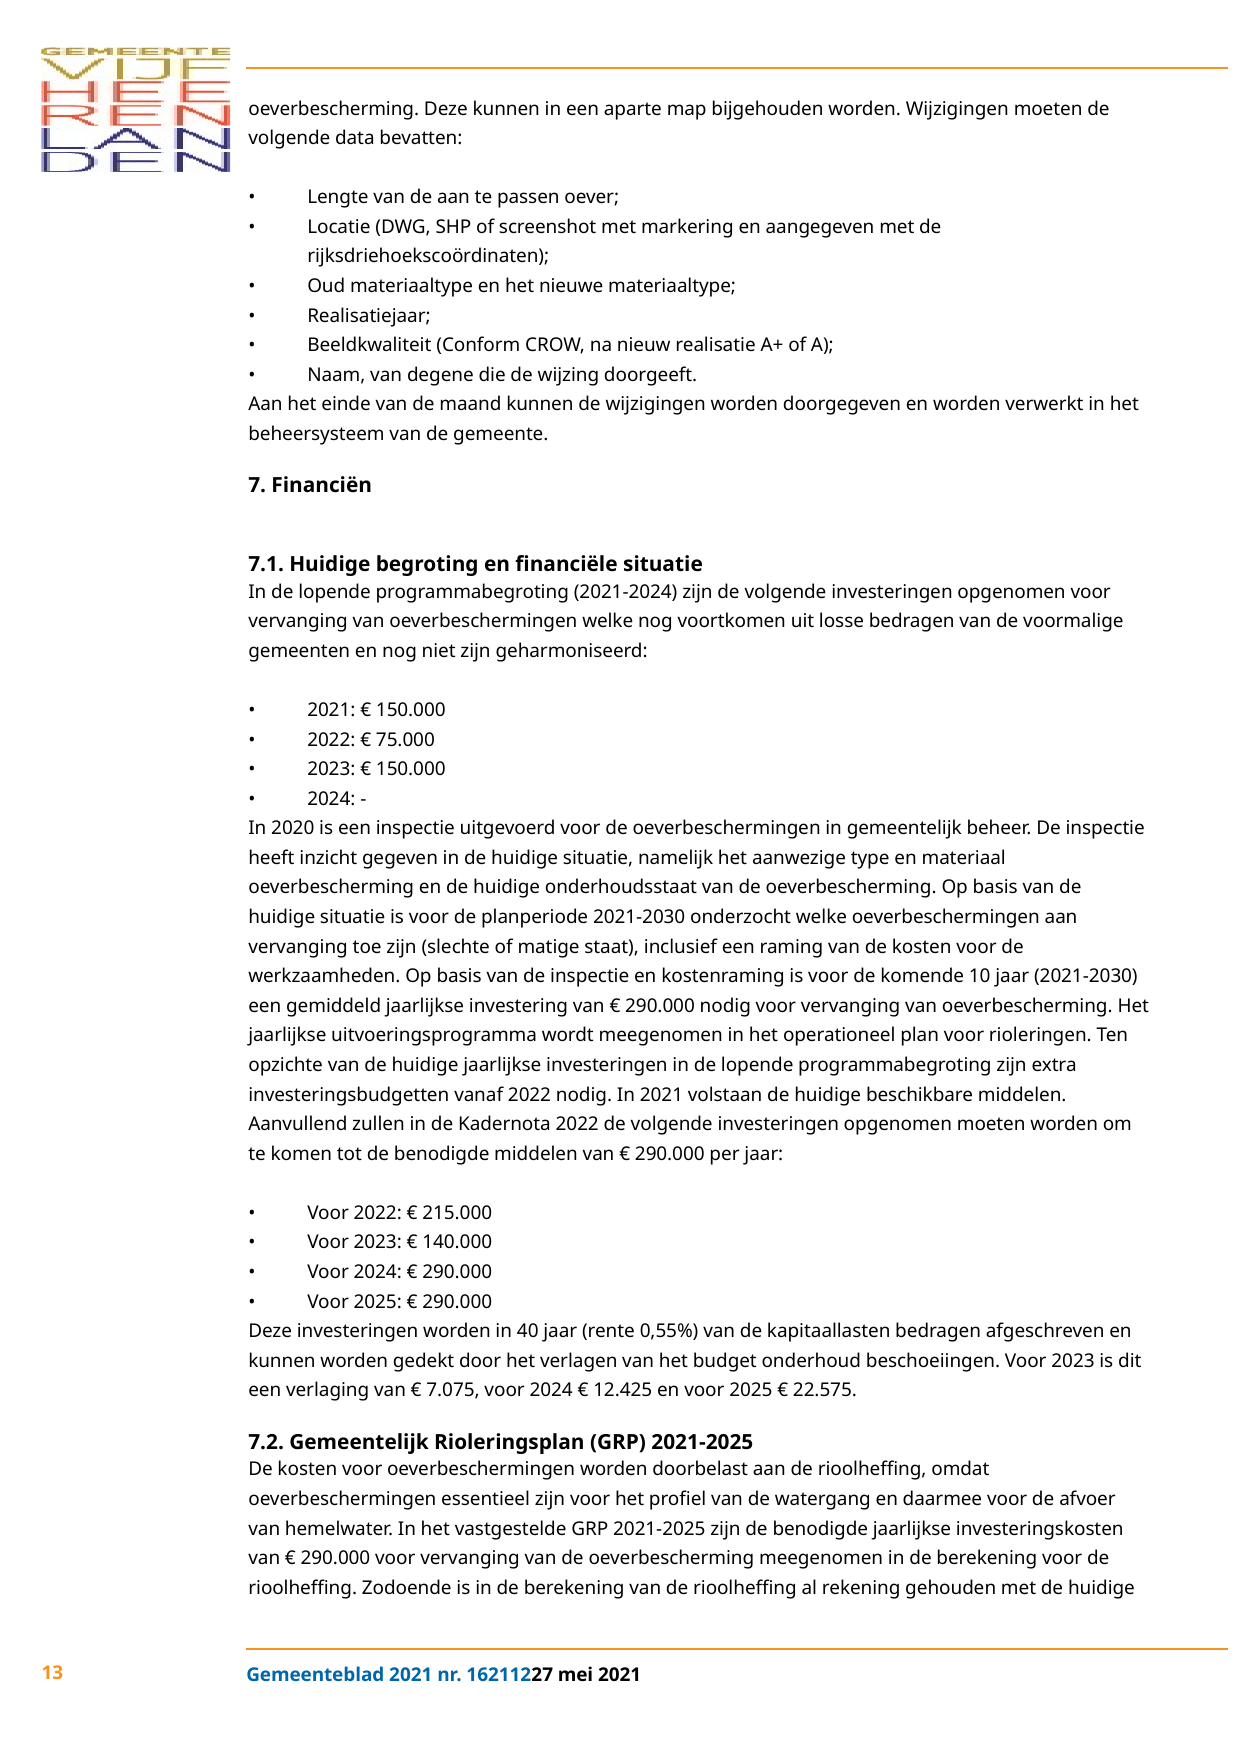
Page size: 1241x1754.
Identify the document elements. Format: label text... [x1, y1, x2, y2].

list Voor 2024: € 290.000 [248, 1258, 1152, 1284]
list 2024: - [248, 785, 1152, 811]
text 7. Financiën [248, 471, 1152, 499]
text 7.1. Huidige begroting en financiële situatie [248, 549, 1152, 578]
text In 2020 is een inspectie uitgevoerd voor de oeverbeschermingen in gemeentelijk beheer. De inspectie heeft inzicht gegeven in de huidige situatie, namelijk het aanwezige type en materiaal oeverbescherming en de huidige onderhoudsstaat van de oeverbescherming. Op basis van de huidige situatie is voor de planperiode 2021-2030 onderzocht welke oeverbeschermingen aan vervanging toe zijn (slechte of matige staat), inclusief een raming van de kosten voor de werkzaamheden. Op basis van de inspectie en kostenraming is voor de komende 10 jaar (2021-2030) een gemiddeld jaarlijkse investering van € 290.000 nodig voor vervanging van oeverbescherming. Het jaarlijkse uitvoeringsprogramma wordt meegenomen in het operationeel plan voor rioleringen. Ten opzichte van de huidige jaarlijkse investeringen in de lopende programmabegroting zijn extra investeringsbudgetten vanaf 2022 nodig. In 2021 volstaan de huidige beschikbare middelen. Aanvullend zullen in de Kadernota 2022 de volgende investeringen opgenomen moeten worden om te komen tot de benodigde middelen van € 290.000 per jaar: [248, 814, 1152, 1166]
list Naam, van degene die de wijzing doorgeeft. [248, 361, 1152, 387]
text De kosten voor oeverbeschermingen worden doorbelast aan de rioolheffing, omdat oeverbeschermingen essentieel zijn voor het profiel van de watergang en daarmee voor de afvoer van hemelwater. In het vastgestelde GRP 2021-2025 zijn de benodigde jaarlijkse investeringskosten van € 290.000 voor vervanging van de oeverbescherming meegenomen in de berekening voor de rioolheffing. Zodoende is in de berekening van de rioolheffing al rekening gehouden met de huidige [248, 1456, 1152, 1599]
list Oud materiaaltype en het nieuwe materiaaltype; [248, 272, 1152, 298]
list 2021: € 150.000 [248, 696, 1152, 722]
list Voor 2025: € 290.000 [248, 1288, 1152, 1314]
list Locatie (DWG, SHP of screenshot met markering en aangegeven met de rijksdriehoekscoördinaten); [248, 213, 1152, 268]
list Lengte van de aan te passen oever; [248, 183, 1152, 209]
picture [41, 47, 231, 172]
text Deze investeringen worden in 40 jaar (rente 0,55%) van de kapitaallasten bedragen afgeschreven en kunnen worden gedekt door het verlagen van het budget onderhoud beschoeiingen. Voor 2023 is dit een verlaging van € 7.075, voor 2024 € 12.425 en voor 2025 € 22.575. [248, 1317, 1152, 1402]
list Voor 2023: € 140.000 [248, 1229, 1152, 1254]
list Voor 2022: € 215.000 [248, 1199, 1152, 1225]
list 2023: € 150.000 [248, 755, 1152, 781]
list Beeldkwaliteit (Conform CROW, na nieuw realisatie A+ of A); [248, 331, 1152, 357]
list 2022: € 75.000 [248, 726, 1152, 752]
text oeverbescherming. Deze kunnen in een aparte map bijgehouden worden. Wijzigingen moeten de volgende data bevatten: [248, 95, 1152, 150]
text 7.2. Gemeentelijk Rioleringsplan (GRP) 2021-2025 [248, 1427, 1152, 1456]
text In de lopende programmabegroting (2021-2024) zijn de volgende investeringen opgenomen voor vervanging van oeverbeschermingen welke nog voortkomen uit losse bedragen van de voormalige gemeenten en nog niet zijn geharmoniseerd: [248, 578, 1152, 663]
text Aan het einde van de maand kunnen de wijzigingen worden doorgegeven en worden verwerkt in het beheersysteem van de gemeente. [248, 391, 1152, 446]
list Realisatiejaar; [248, 302, 1152, 328]
